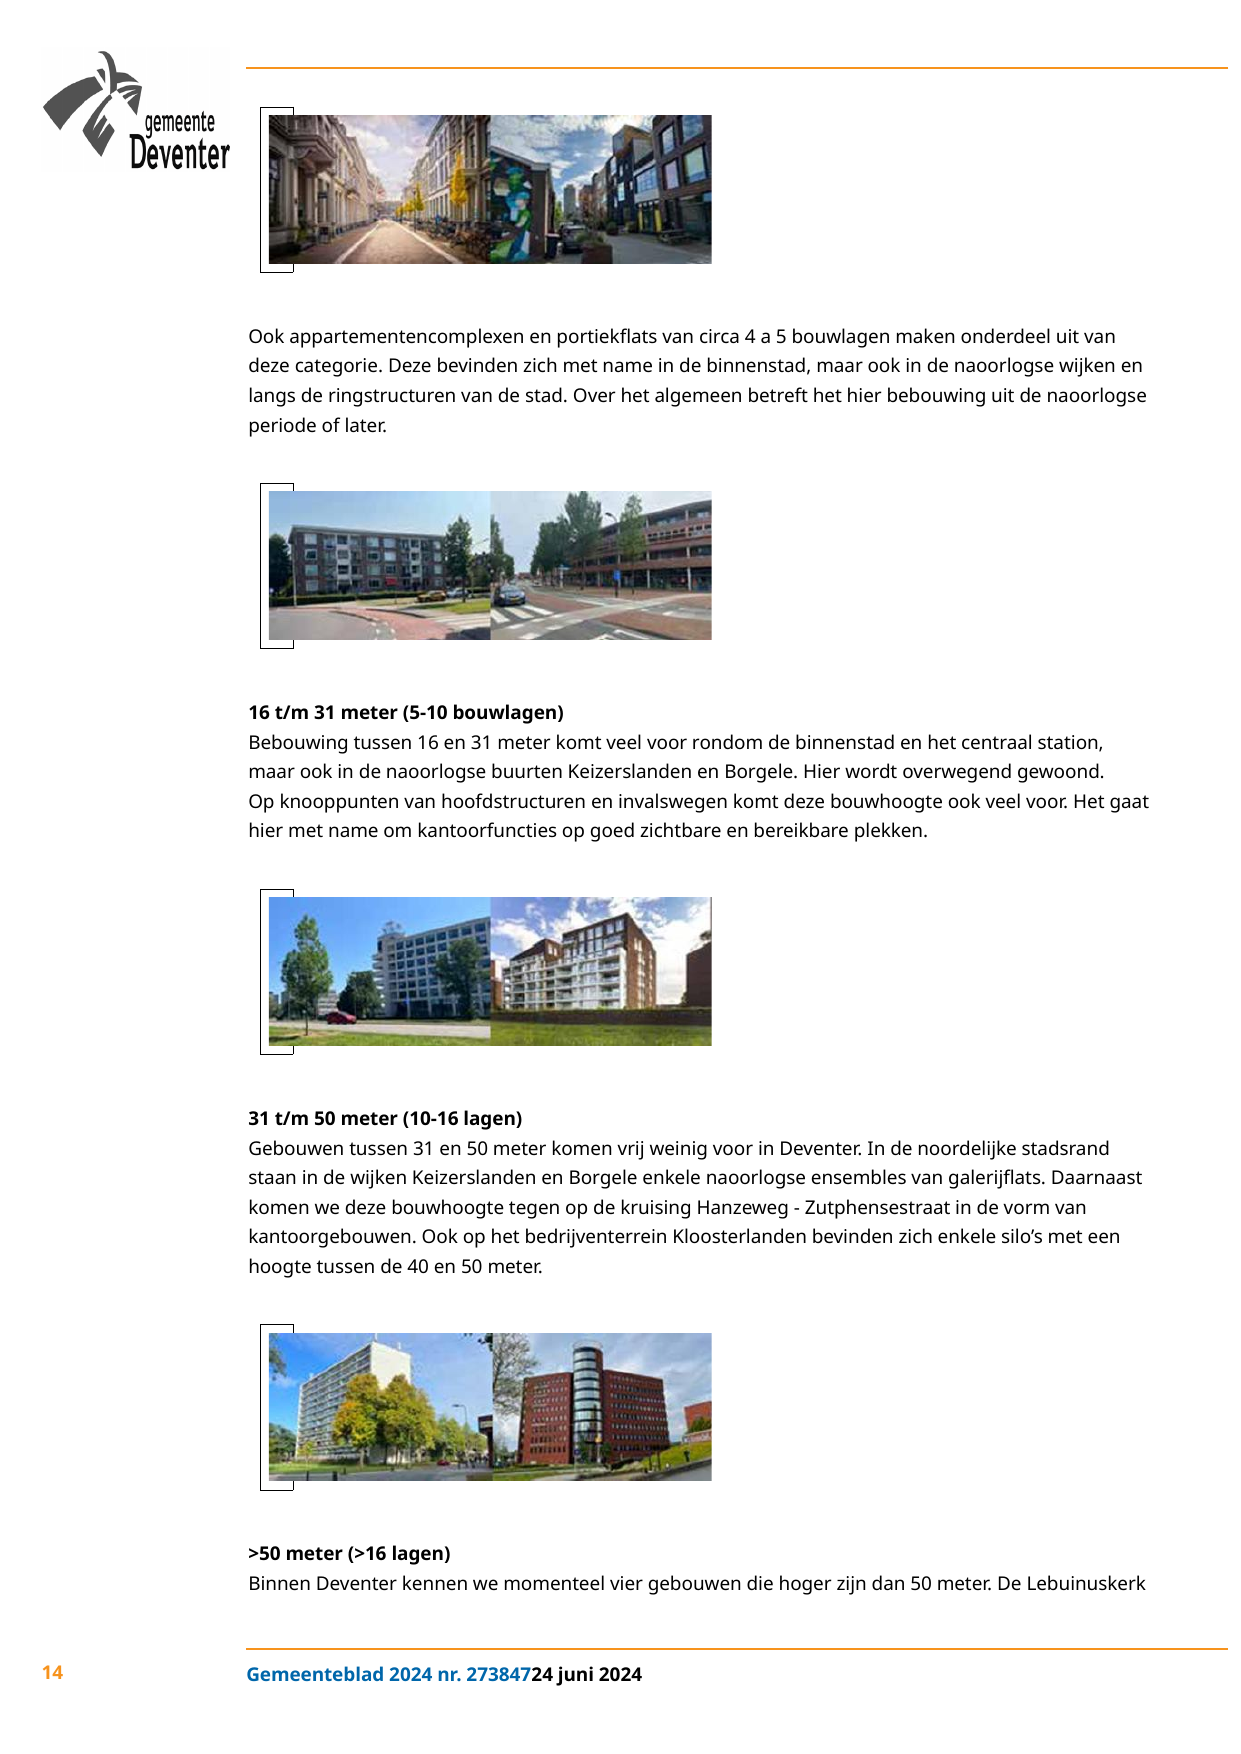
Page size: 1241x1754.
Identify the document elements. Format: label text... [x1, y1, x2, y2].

text 16 t/m 31 meter (5-10 bouwlagen) [248, 699, 1152, 725]
text Bebouwing tussen 16 en 31 meter komt veel voor rondom de binnenstad en het centraal station, maar ook in de naoorlogse buurten Keizerslanden en Borgele. Hier wordt overwegend gewoond. [248, 729, 1152, 784]
text Ook appartementencomplexen en portiekflats van circa 4 a 5 bouwlagen maken onderdeel uit van deze categorie. Deze bevinden zich met name in de binnenstad, maar ook in de naoorlogse wijken en langs de ringstructuren van de stad. Over het algemeen betreft het hier bebouwing uit de naoorlogse periode of later. [248, 323, 1152, 438]
text Op knooppunten van hoofdstructuren en invalswegen komt deze bouwhoogte ook veel voor. Het gaat hier met name om kantoorfuncties op goed zichtbare en bereikbare plekken. [248, 788, 1152, 843]
picture [41, 47, 231, 172]
picture [268, 491, 712, 640]
text Gebouwen tussen 31 en 50 meter komen vrij weinig voor in Deventer. In de noordelijke stadsrand staan in de wijken Keizerslanden en Borgele enkele naoorlogse ensembles van galerijflats. Daarnaast komen we deze bouwhoogte tegen op de kruising Hanzeweg - Zutphensestraat in de vorm van kantoorgebouwen. Ook op het bedrijventerrein Kloosterlanden bevinden zich enkele silo’s met een hoogte tussen de 40 en 50 meter. [248, 1135, 1152, 1279]
text 31 t/m 50 meter (10-16 lagen) [248, 1105, 1152, 1131]
text Binnen Deventer kennen we momenteel vier gebouwen die hoger zijn dan 50 meter. De Lebuinuskerk [248, 1570, 1152, 1596]
picture [268, 115, 712, 264]
text >50 meter (>16 lagen) [248, 1541, 1152, 1566]
picture [268, 897, 712, 1046]
picture [268, 1333, 712, 1481]
